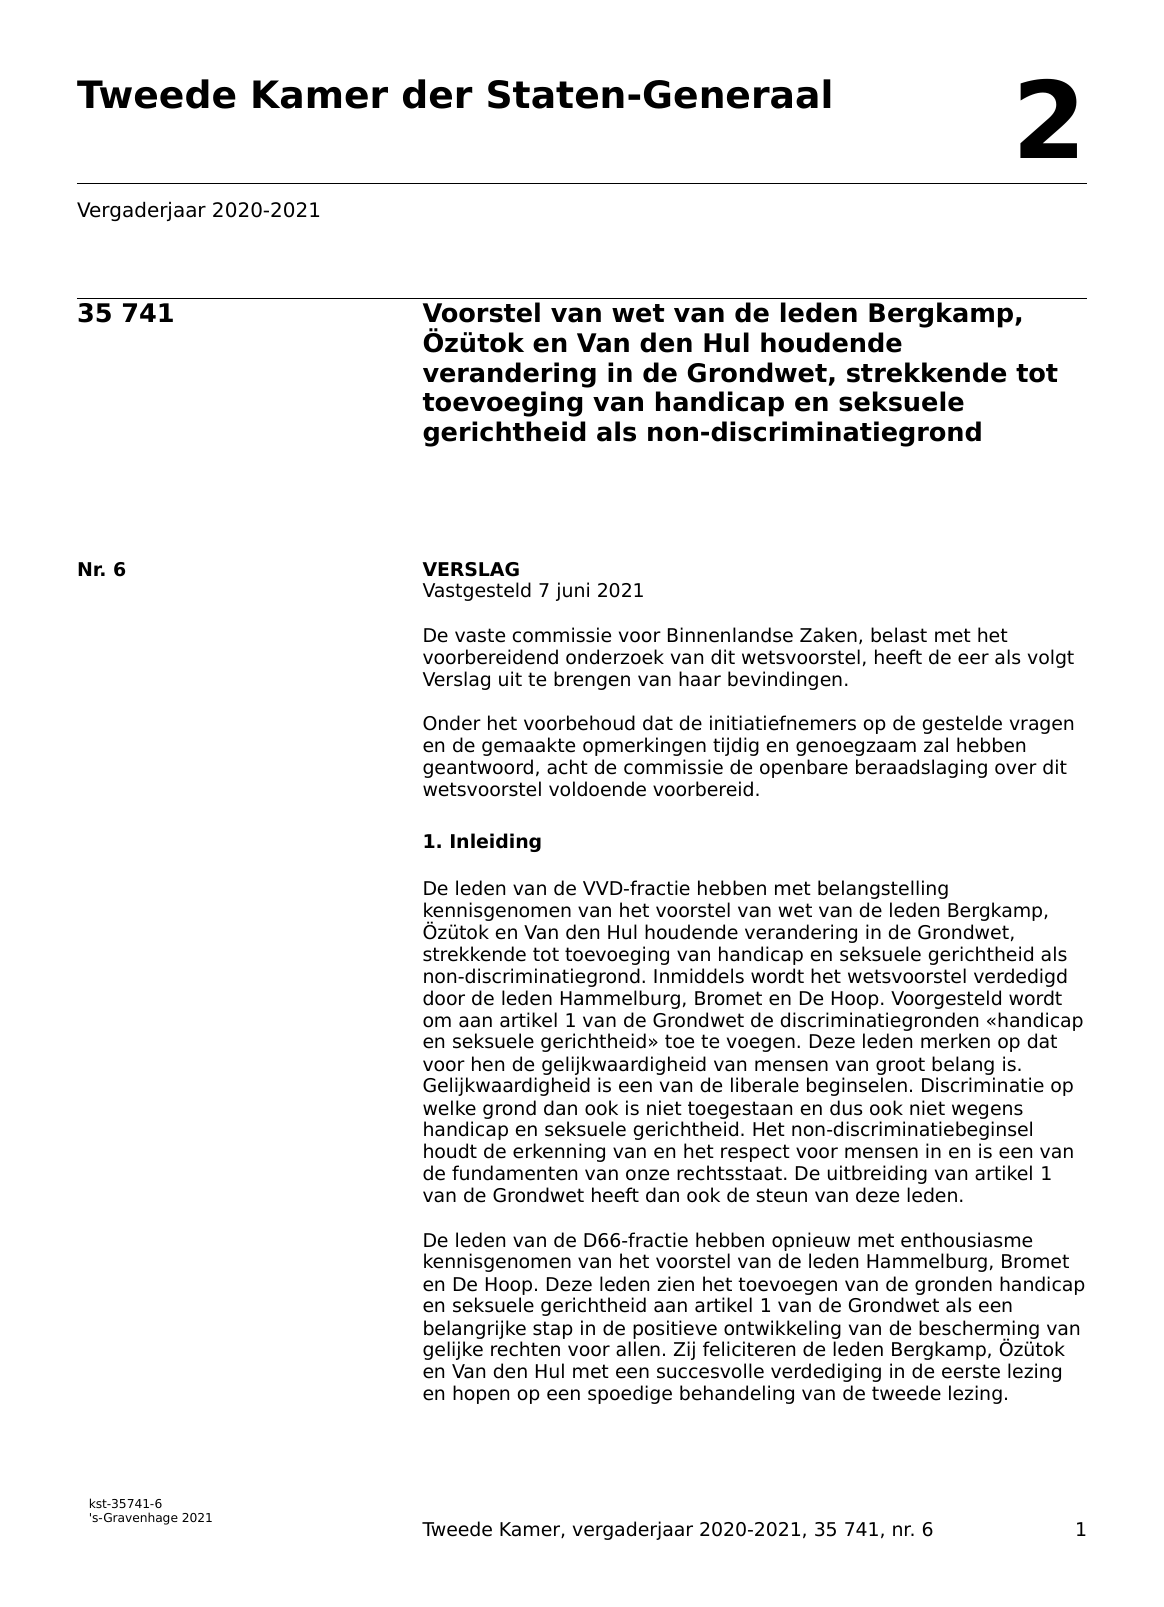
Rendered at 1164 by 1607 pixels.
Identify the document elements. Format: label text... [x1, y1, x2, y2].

text De leden van de VVD-fractie hebben met belangstelling kennisgenomen van het voorstel van wet van de leden Bergkamp, Özütok en Van den Hul houdende verandering in de Grondwet, strekkende tot toevoeging van handicap en seksuele gerichtheid als non-discriminatiegrond. Inmiddels wordt het wetsvoorstel verdedigd door de leden Hammelburg, Bromet en De Hoop. Voorgesteld wordt om aan artikel 1 van de Grondwet de discriminatiegronden «handicap en seksuele gerichtheid» toe te voegen. Deze leden merken op dat voor hen de gelijkwaardigheid van mensen van groot belang is. Gelijkwaardigheid is een van de liberale beginselen. Discriminatie op welke grond dan ook is niet toegestaan en dus ook niet wegens handicap en seksuele gerichtheid. Het non-discriminatiebeginsel houdt de erkenning van en het respect voor mensen in en is een van de fundamenten van onze rechtsstaat. De uitbreiding van artikel 1 van de Grondwet heeft dan ook de steun van deze leden. [422, 878, 1087, 1207]
table_cell Vergaderjaar 2020-2021 [77, 184, 1087, 298]
text 's-Gravenhage 2021 [88, 1511, 323, 1525]
table_header 2 [886, 59, 1087, 183]
text De vaste commissie voor Binnenlandse Zaken, belast met het voorbereidend onderzoek van dit wetsvoorstel, heeft de eer als volgt Verslag uit te brengen van haar bevindingen. [422, 624, 1087, 691]
text De leden van de D66-fractie hebben opnieuw met enthousiasme kennisgenomen van het voorstel van de leden Hammelburg, Bromet en De Hoop. Deze leden zien het toevoegen van de gronden handicap en seksuele gerichtheid aan artikel 1 van de Grondwet als een belangrijke stap in de positieve ontwikkeling van de bescherming van gelijke rechten voor allen. Zij feliciteren de leden Bergkamp, Özütok en Van den Hul met een succesvolle verdediging in de eerste lezing en hopen op een spoedige behandeling van de tweede lezing. [422, 1229, 1087, 1405]
subtitle 1. Inleiding [422, 831, 1087, 853]
text Onder het voorbehoud dat de initiatiefnemers op de gestelde vragen en de gemaakte opmerkingen tijdig en genoegzaam zal hebben geantwoord, acht de commissie de openbare beraadslaging over dit wetsvoorstel voldoende voorbereid. [422, 713, 1087, 801]
subtitle Nr. 6 VERSLAG [77, 558, 1087, 580]
text kst-35741-6 [88, 1497, 323, 1511]
table_header Tweede Kamer der Staten-Generaal [77, 59, 886, 183]
subtitle 35 741 Voorstel van wet van de leden Bergkamp, Özütok en Van den Hul houdende verandering in de Grondwet, strekkende tot toevoeging van handicap en seksuele gerichtheid als non-discriminatiegrond [77, 299, 1087, 447]
text Vastgesteld 7 juni 2021 [422, 580, 1087, 602]
